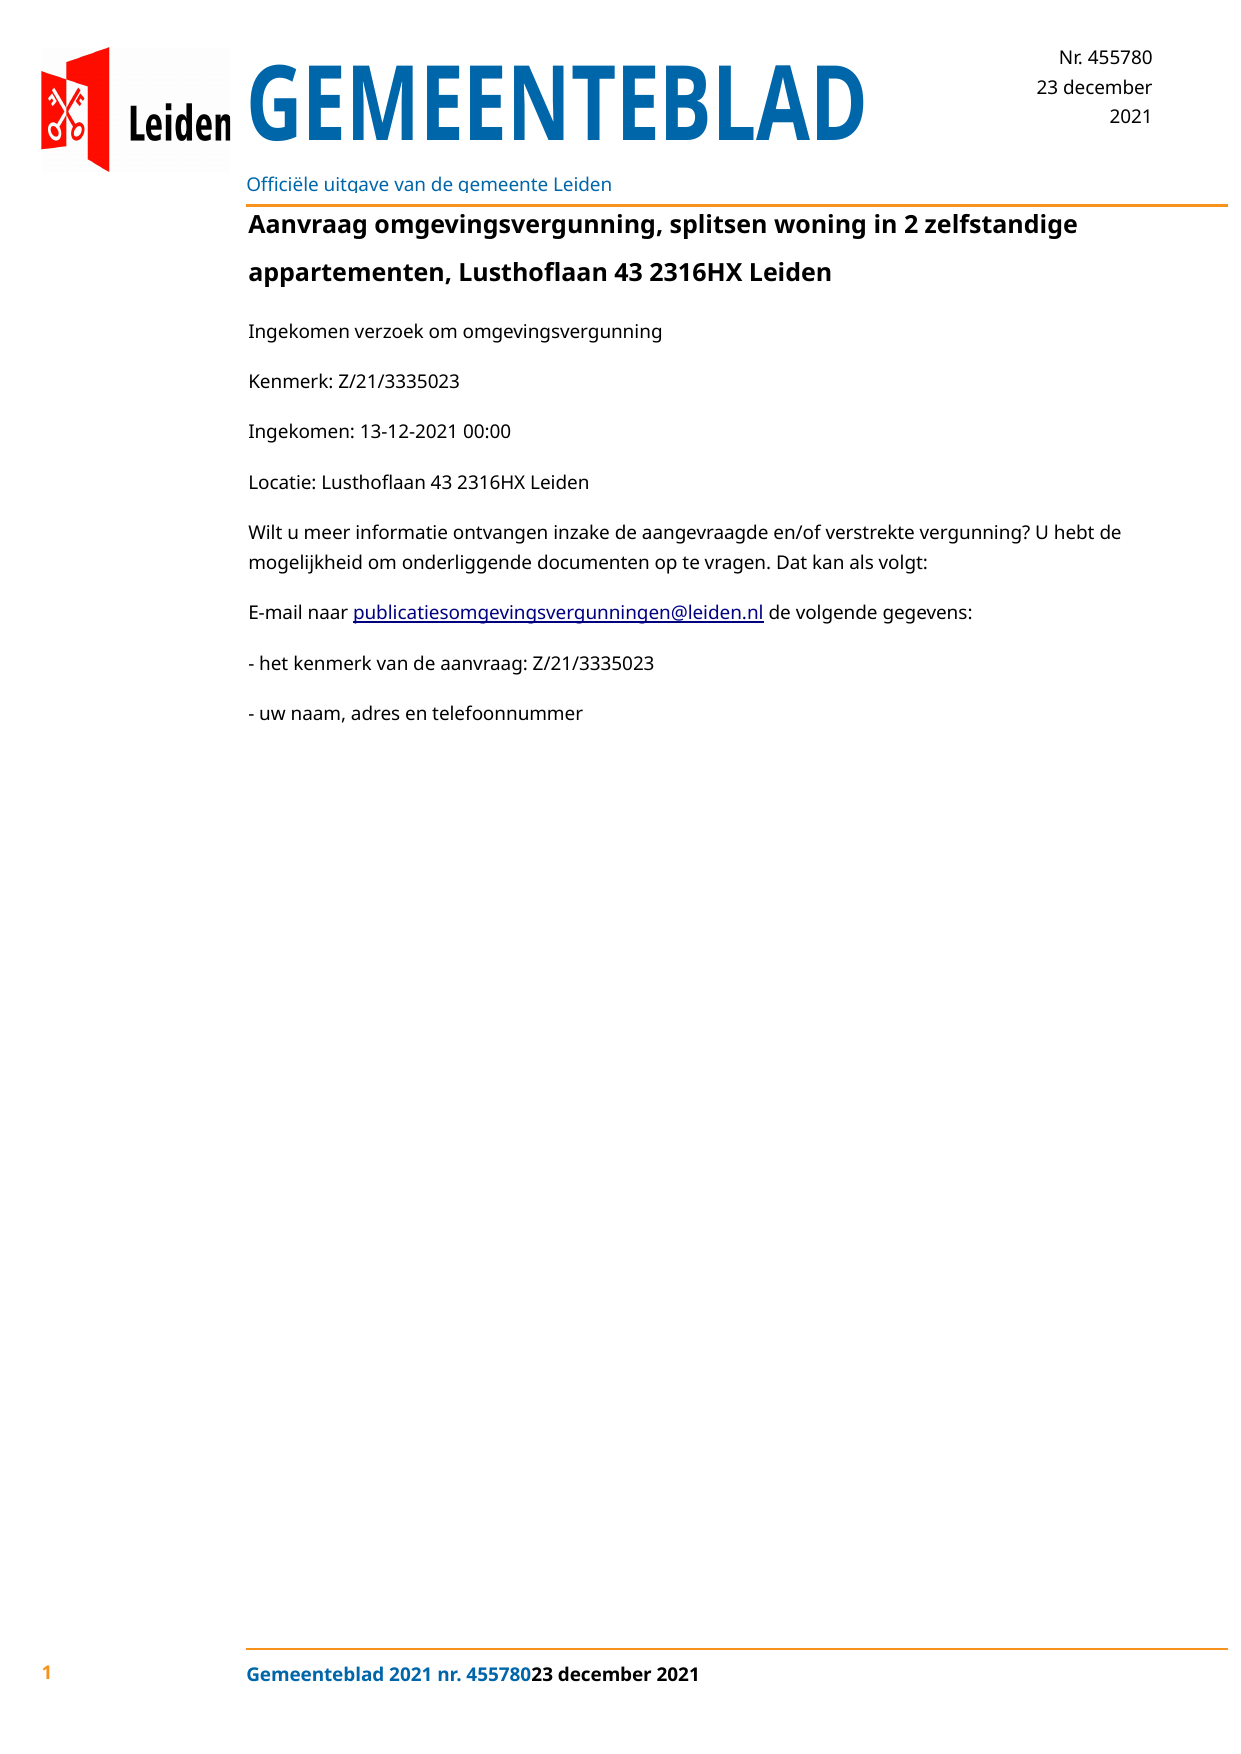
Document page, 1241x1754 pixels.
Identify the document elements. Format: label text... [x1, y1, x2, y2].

picture [41, 47, 231, 172]
text Wilt u meer informatie ontvangen inzake de aangevraagde en/of verstrekte vergunning? U hebt de mogelijkheid om onderliggende documenten op te vragen. Dat kan als volgt: [248, 519, 1152, 575]
text Ingekomen verzoek om omgevingsvergunning [248, 318, 1152, 344]
text - het kenmerk van de aanvraag: Z/21/3335023 [248, 650, 1152, 676]
text Locatie: Lusthoflaan 43 2316HX Leiden [248, 469, 1152, 495]
text - uw naam, adres en telefoonnummer [248, 700, 1152, 726]
text Ingekomen: 13-12-2021 00:00 [248, 419, 1152, 444]
text Aanvraag omgevingsvergunning, splitsen woning in 2 zelfstandige appartementen, Lusthoflaan 43 2316HX Leiden [248, 207, 1152, 288]
text Kenmerk: Z/21/3335023 [248, 368, 1152, 394]
text E-mail naar publicatiesomgevingsvergunningen@leiden.nl de volgende gegevens: [248, 599, 1152, 625]
